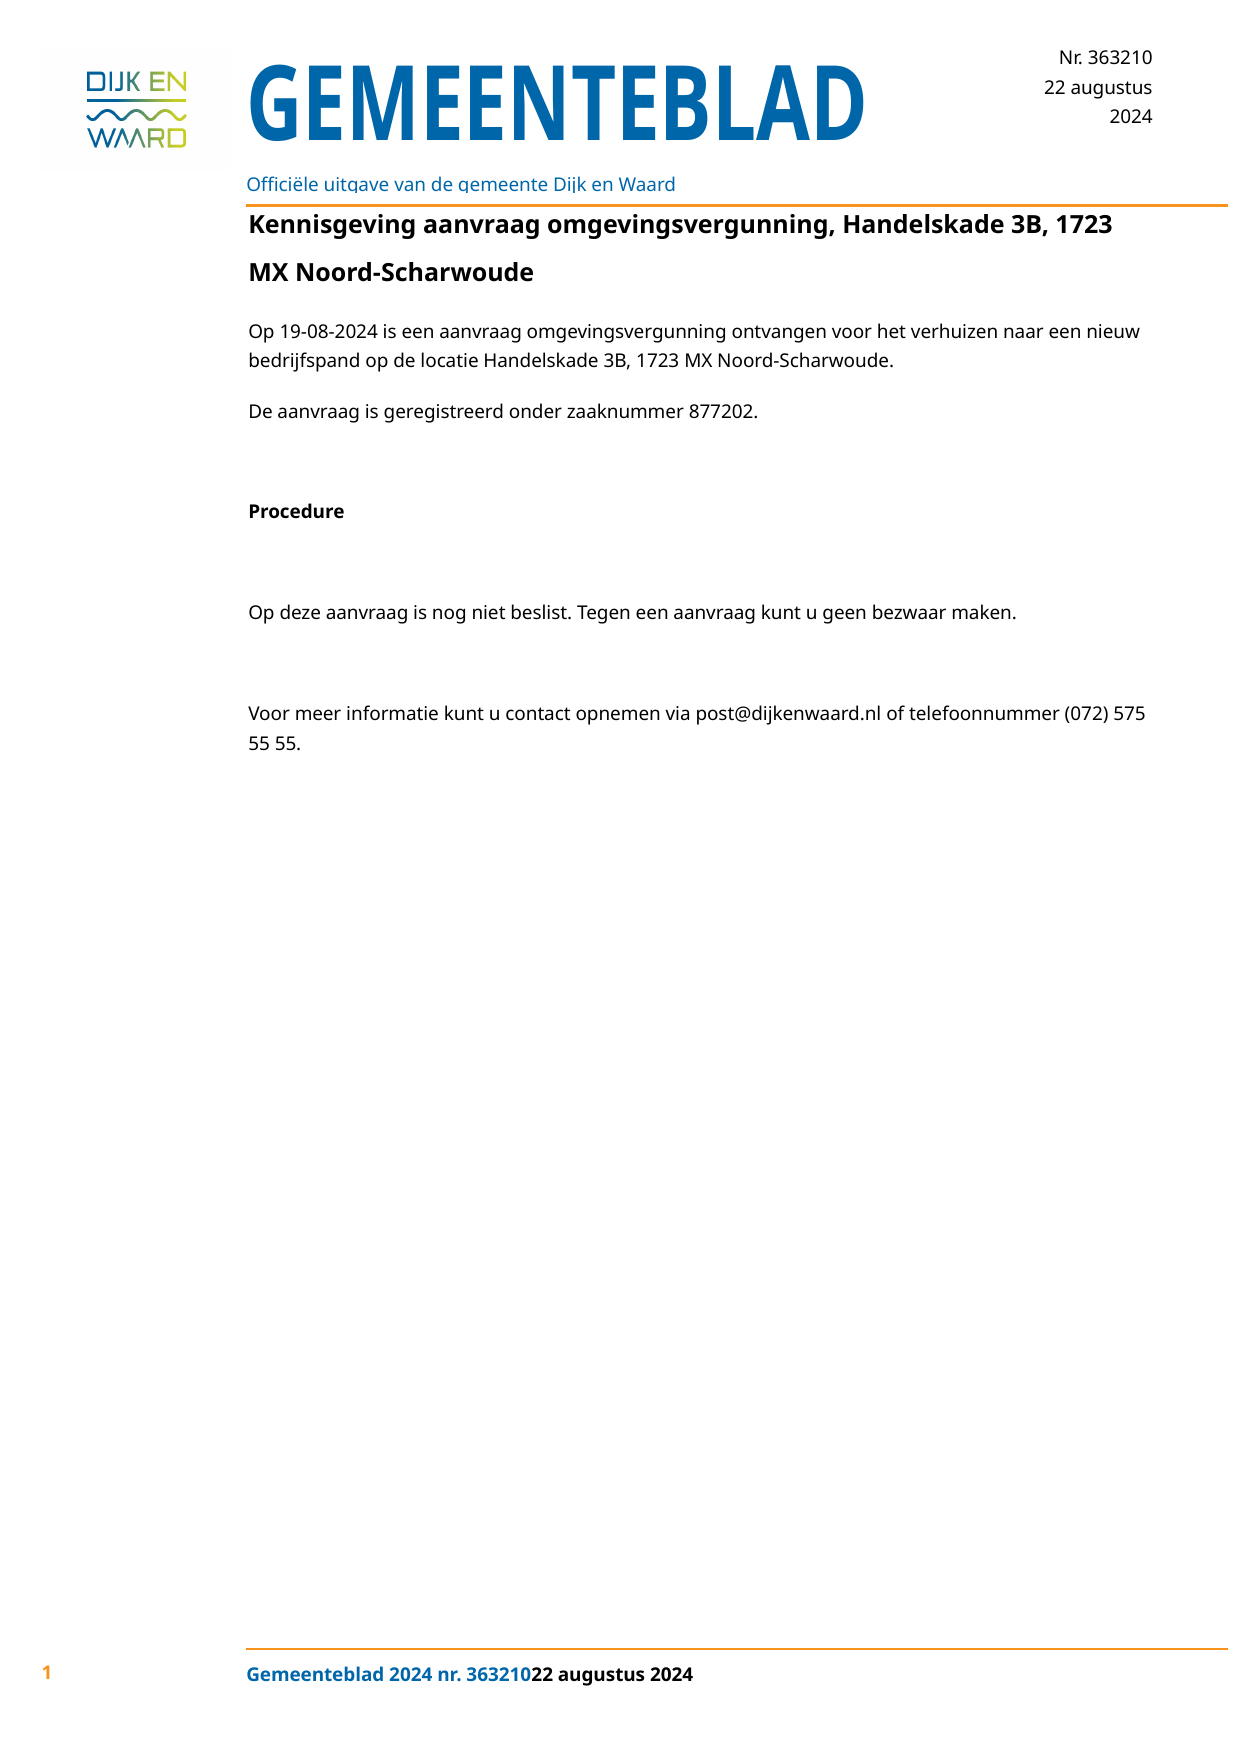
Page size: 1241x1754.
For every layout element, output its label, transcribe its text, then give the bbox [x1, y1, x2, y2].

text De aanvraag is geregistreerd onder zaaknummer 877202. [248, 398, 1152, 424]
text Op 19-08-2024 is een aanvraag omgevingsvergunning ontvangen voor het verhuizen naar een nieuw bedrijfspand op de locatie Handelskade 3B, 1723 MX Noord-Scharwoude. [248, 318, 1152, 373]
text Procedure [248, 499, 1152, 524]
text Voor meer informatie kunt u contact opnemen via post@dijkenwaard.nl of telefoonnummer (072) 575 55 55. [248, 700, 1152, 756]
picture [41, 47, 231, 172]
text Op deze aanvraag is nog niet beslist. Tegen een aanvraag kunt u geen bezwaar maken. [248, 599, 1152, 625]
text Kennisgeving aanvraag omgevingsvergunning, Handelskade 3B, 1723 MX Noord-Scharwoude [248, 207, 1152, 288]
